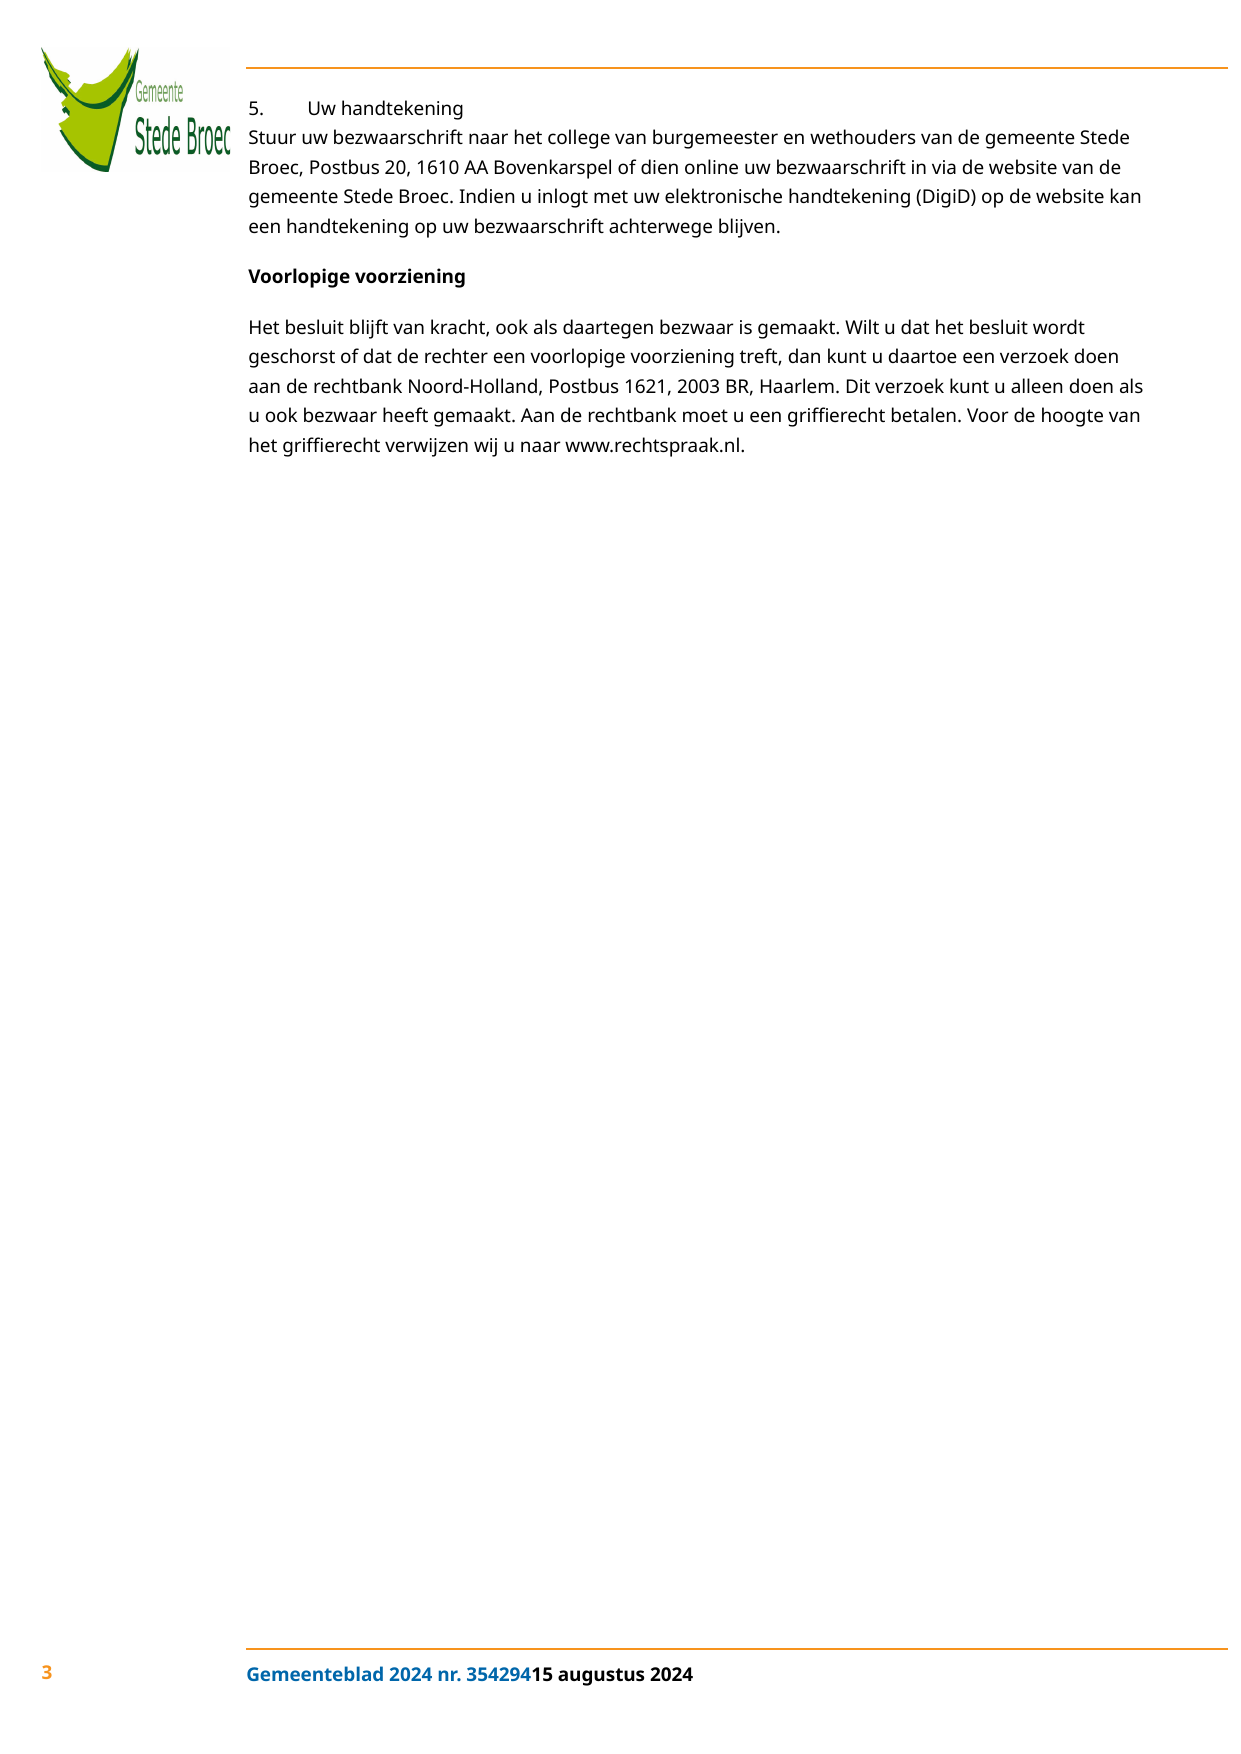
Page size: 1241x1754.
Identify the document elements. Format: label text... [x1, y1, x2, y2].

text Stuur uw bezwaarschrift naar het college van burgemeester en wethouders van de gemeente Stede Broec, Postbus 20, 1610 AA Bovenkarspel of dien online uw bezwaarschrift in via de website van de gemeente Stede Broec. Indien u inlogt met uw elektronische handtekening (DigiD) op de website kan een handtekening op uw bezwaarschrift achterwege blijven. [248, 124, 1152, 239]
text Voorlopige voorziening [248, 263, 1152, 289]
picture [41, 47, 231, 172]
list Uw handtekening [248, 95, 1152, 121]
text Het besluit blijft van kracht, ook als daartegen bezwaar is gemaakt. Wilt u dat het besluit wordt geschorst of dat de rechter een voorlopige voorziening treft, dan kunt u daartoe een verzoek doen aan de rechtbank Noord-Holland, Postbus 1621, 2003 BR, Haarlem. Dit verzoek kunt u alleen doen als u ook bezwaar heeft gemaakt. Aan de rechtbank moet u een griffierecht betalen. Voor de hoogte van het griffierecht verwijzen wij u naar www.rechtspraak.nl. [248, 314, 1152, 458]
